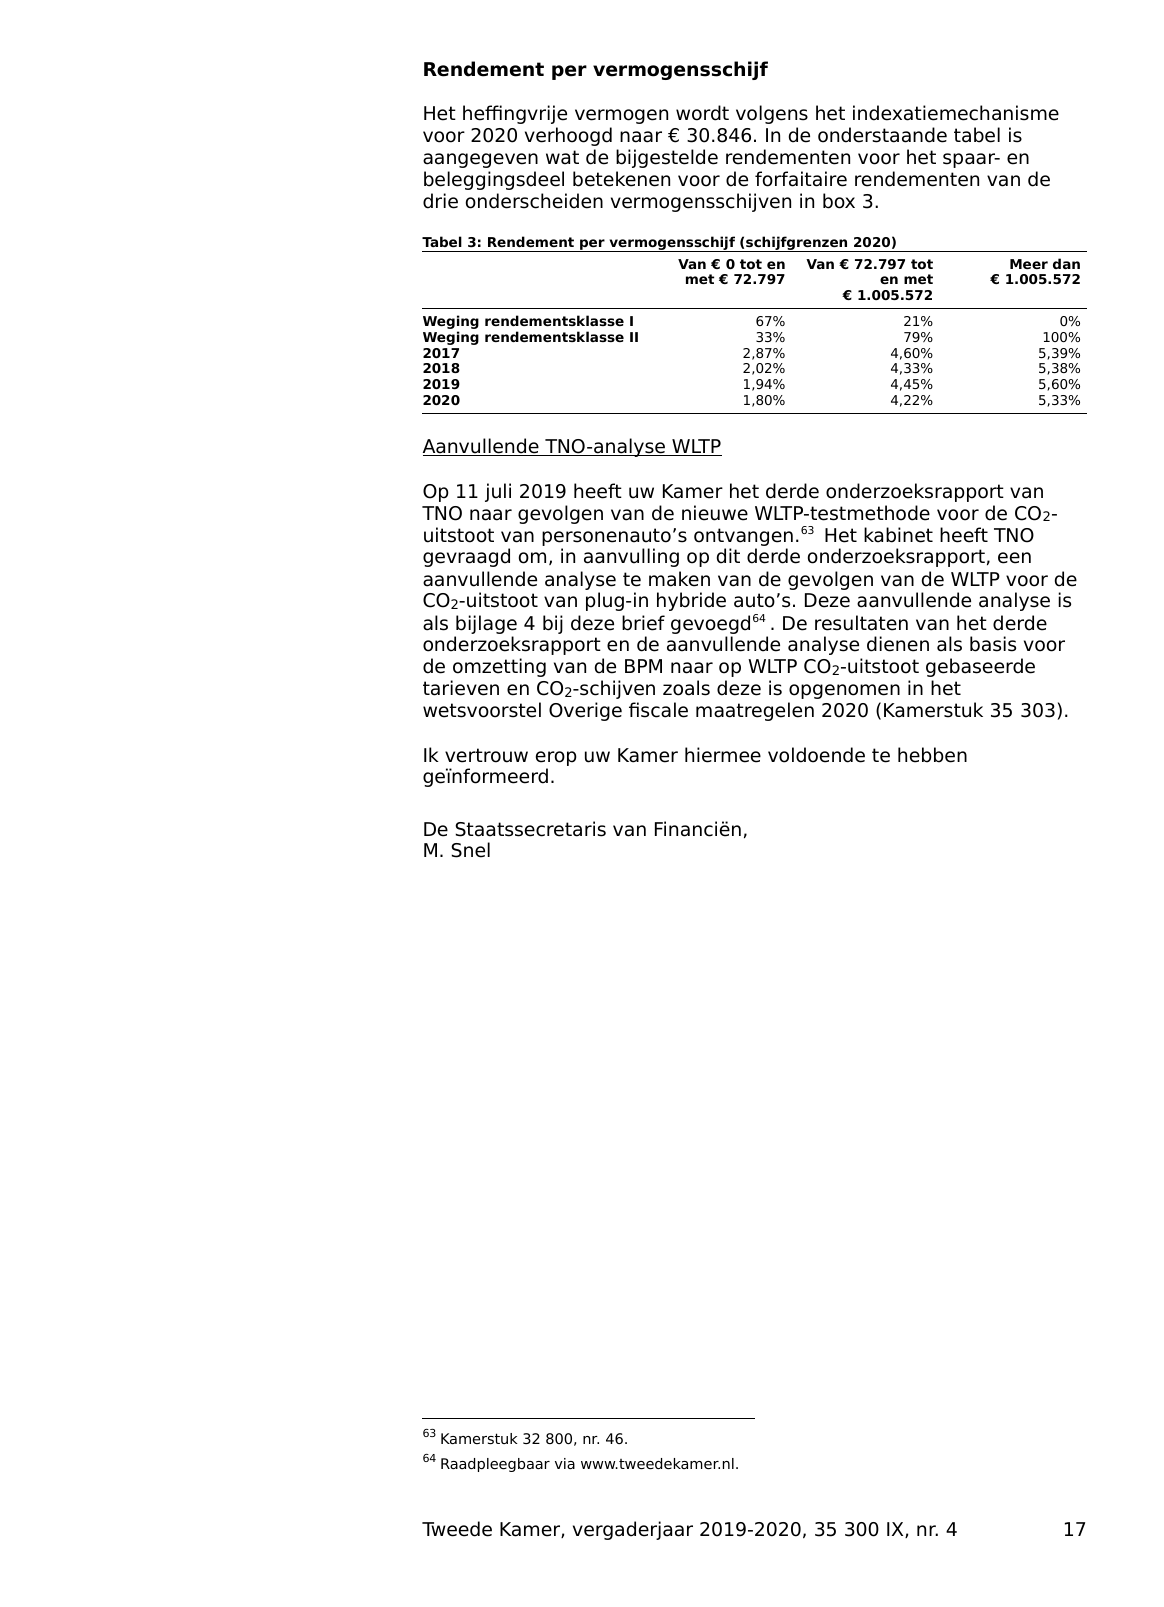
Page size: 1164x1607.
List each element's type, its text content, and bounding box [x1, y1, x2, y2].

table_cell 2017 [422, 346, 644, 361]
table_cell 4,60% [791, 346, 939, 361]
table_cell Van € 72.797 tot en met € 1.005.572 [791, 252, 939, 308]
table_cell 5,38% [939, 361, 1087, 377]
table_cell 0% [939, 309, 1087, 330]
table_cell Weging rendementsklasse I [422, 309, 644, 330]
table_cell 1,80% [644, 393, 791, 413]
table_cell [422, 252, 644, 308]
table_cell Meer dan € 1.005.572 [939, 252, 1087, 308]
table_cell 33% [644, 330, 791, 346]
table_cell 2020 [422, 393, 644, 413]
table_cell 2,02% [644, 361, 791, 377]
text Op 11 juli 2019 heeft uw Kamer het derde onderzoeksrapport van TNO naar gevolgen van de nieuwe WLTP-testmethode voor de CO2-uitstoot van personenauto’s ontvangen. Het kabinet heeft TNO gevraagd om, in aanvulling op dit derde onderzoeksrapport, een aanvullende analyse te maken van de gevolgen van de WLTP voor de CO2-uitstoot van plug-in hybride auto’s. Deze aanvullende analyse is als bijlage 4 bij deze brief gevoegd. De resultaten van het derde onderzoeksrapport en de aanvullende analyse dienen als basis voor de omzetting van de BPM naar op WLTP CO2-uitstoot gebaseerde tarieven en CO2-schijven zoals deze is opgenomen in het wetsvoorstel Overige fiscale maatregelen 2020 (Kamerstuk 35 303). [422, 481, 1087, 722]
table_cell 2019 [422, 377, 644, 393]
text De Staatssecretaris van Financiën, M. Snel [422, 818, 1087, 862]
table_cell 4,33% [791, 361, 939, 377]
table_cell 21% [791, 309, 939, 330]
text Het heffingvrije vermogen wordt volgens het indexatiemechanisme voor 2020 verhoogd naar € 30.846. In de onderstaande tabel is aangegeven wat de bijgestelde rendementen voor het spaar- en beleggingsdeel betekenen voor de forfaitaire rendementen van de drie onderscheiden vermogensschijven in box 3. [422, 103, 1087, 213]
table_header Tabel 3: Rendement per vermogensschijf (schijfgrenzen 2020) [422, 235, 1087, 251]
table_cell 79% [791, 330, 939, 346]
table_cell 5,60% [939, 377, 1087, 393]
table_cell 100% [939, 330, 1087, 346]
table_cell 5,39% [939, 346, 1087, 361]
table_cell Weging rendementsklasse II [422, 330, 644, 346]
text Raadpleegbaar via www.tweedekamer.nl. [422, 1452, 1087, 1474]
table_cell 4,22% [791, 393, 939, 413]
table_cell 5,33% [939, 393, 1087, 413]
table_cell 2,87% [644, 346, 791, 361]
table_cell 1,94% [644, 377, 791, 393]
table_cell Van € 0 tot en met € 72.797 [644, 252, 791, 308]
table_cell 2018 [422, 361, 644, 377]
subtitle Aanvullende TNO-analyse WLTP [422, 436, 1087, 458]
table_cell 67% [644, 309, 791, 330]
table_cell 4,45% [791, 377, 939, 393]
text Kamerstuk 32 800, nr. 46. [422, 1427, 1087, 1449]
subtitle Rendement per vermogensschijf [422, 59, 1087, 81]
text Ik vertrouw erop uw Kamer hiermee voldoende te hebben geïnformeerd. [422, 744, 1087, 788]
